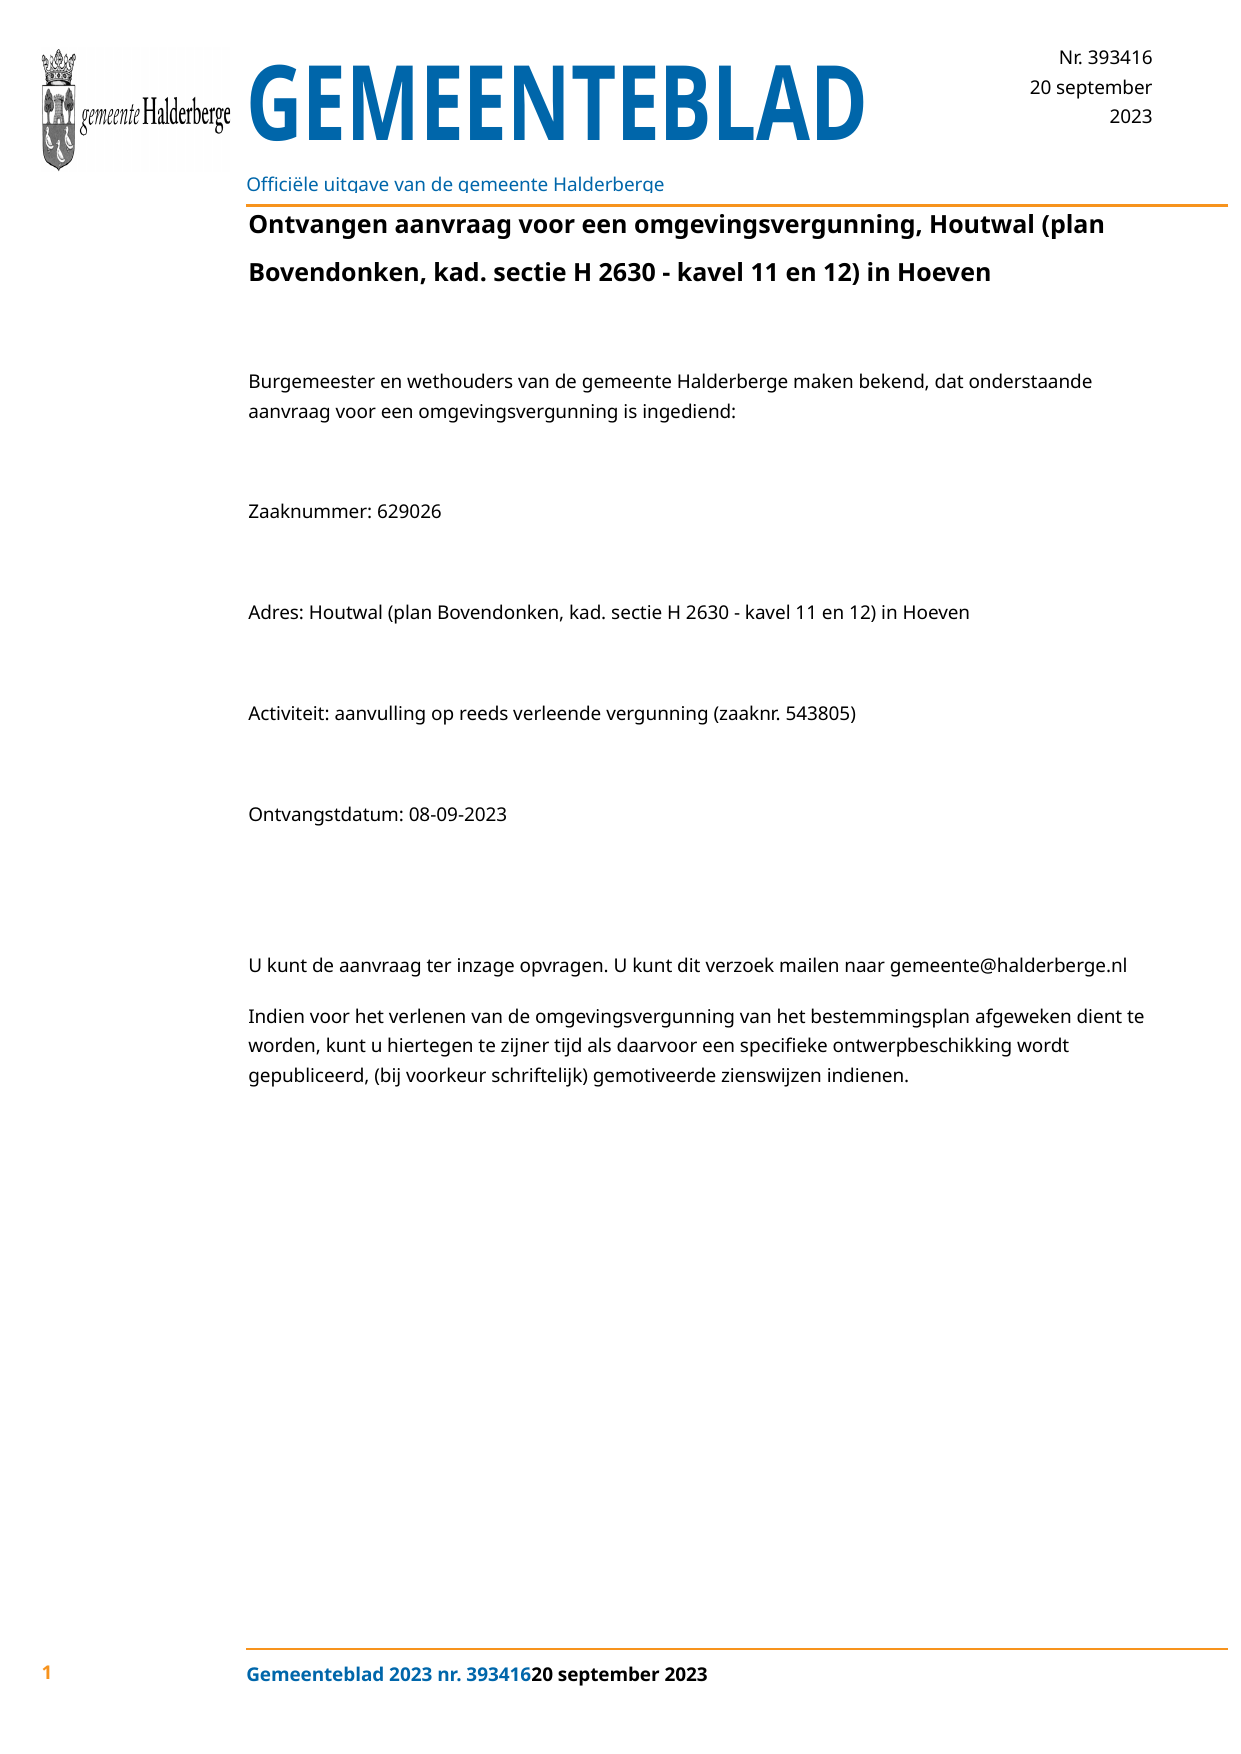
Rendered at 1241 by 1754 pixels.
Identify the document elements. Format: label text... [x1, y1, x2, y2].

text Ontvangstdatum: 08-09-2023 [248, 801, 1152, 827]
text Activiteit: aanvulling op reeds verleende vergunning (zaaknr. 543805) [248, 700, 1152, 726]
text Indien voor het verlenen van de omgevingsvergunning van het bestemmingsplan afgeweken dient te worden, kunt u hiertegen te zijner tijd als daarvoor een specifieke ontwerpbeschikking wordt gepubliceerd, (bij voorkeur schriftelijk) gemotiveerde zienswijzen indienen. [248, 1003, 1152, 1088]
picture [41, 47, 231, 172]
text U kunt de aanvraag ter inzage opvragen. U kunt dit verzoek mailen naar gemeente@halderberge.nl [248, 952, 1152, 978]
text Zaaknummer: 629026 [248, 499, 1152, 524]
text Ontvangen aanvraag voor een omgevingsvergunning, Houtwal (plan Bovendonken, kad. sectie H 2630 - kavel 11 en 12) in Hoeven [248, 207, 1152, 288]
text Adres: Houtwal (plan Bovendonken, kad. sectie H 2630 - kavel 11 en 12) in Hoeven [248, 599, 1152, 625]
text Burgemeester en wethouders van de gemeente Halderberge maken bekend, dat onderstaande aanvraag voor een omgevingsvergunning is ingediend: [248, 368, 1152, 424]
